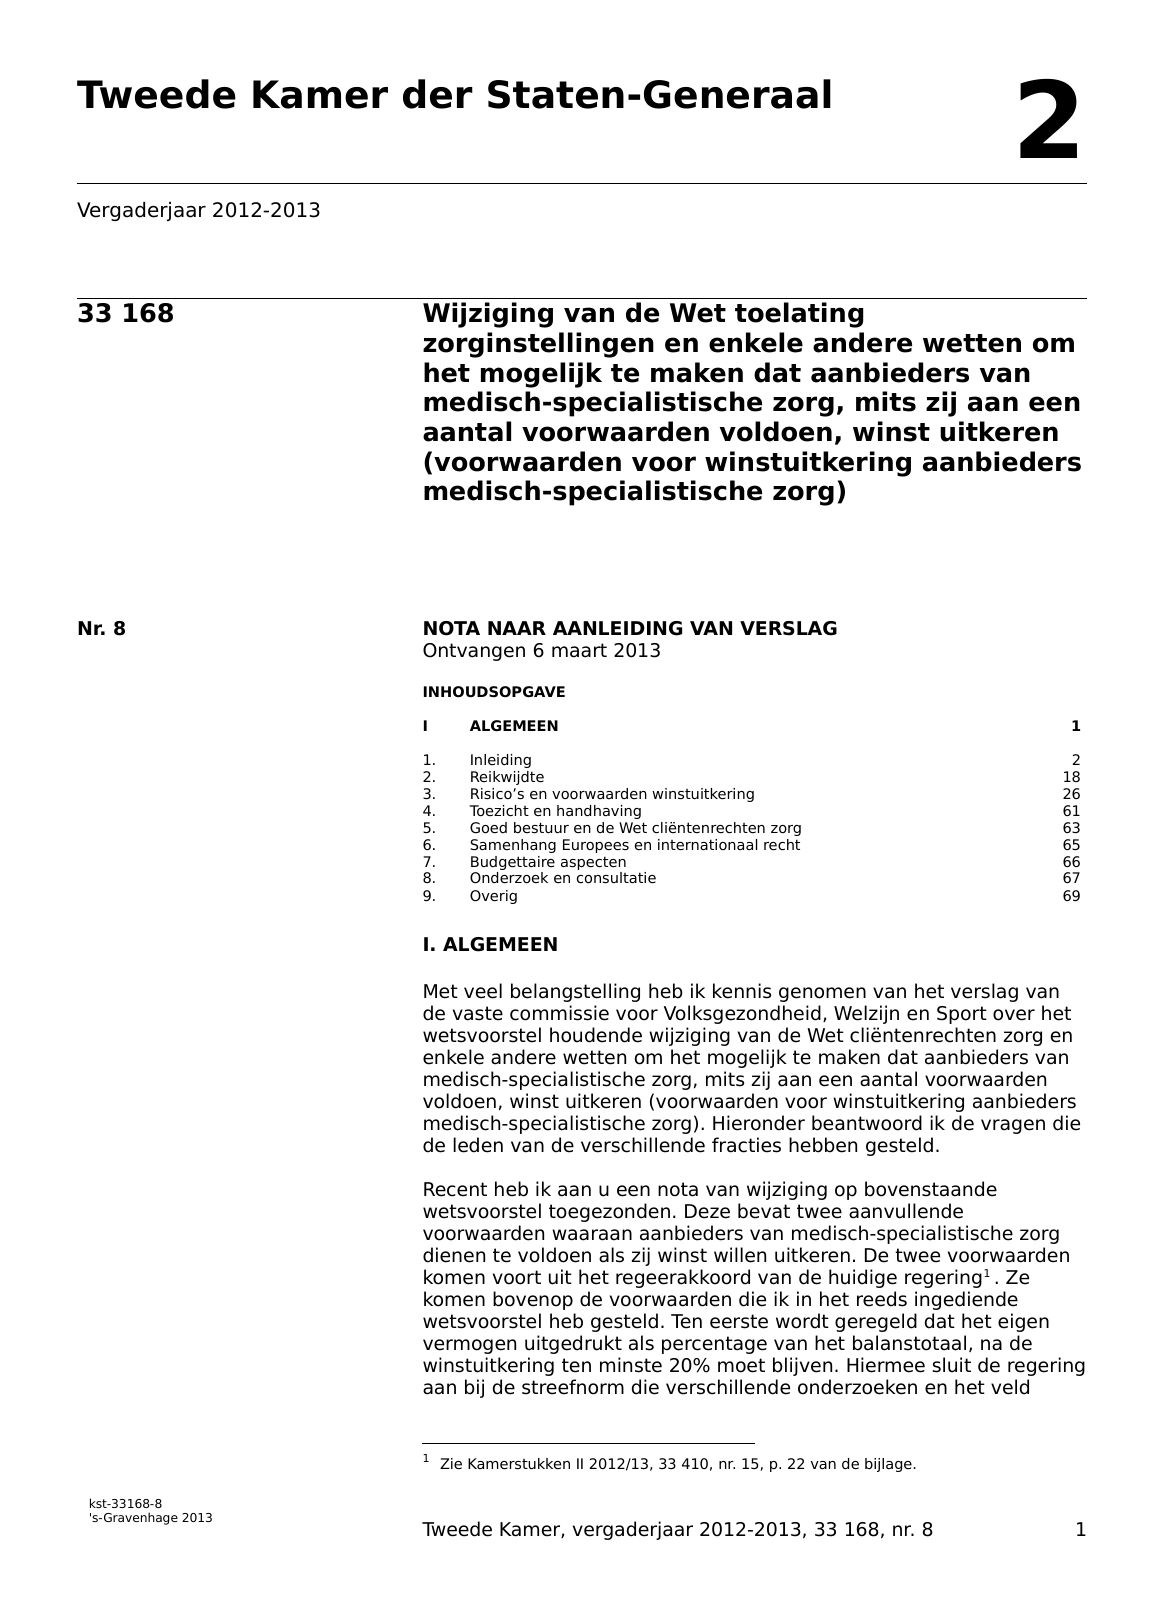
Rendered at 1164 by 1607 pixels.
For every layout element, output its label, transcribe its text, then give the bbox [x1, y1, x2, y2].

table_cell ALGEMEEN [464, 718, 1013, 734]
table_cell 9. [422, 888, 463, 904]
table_cell Reikwijdte [464, 769, 1013, 786]
subtitle Nr. 8 NOTA NAAR AANLEIDING VAN VERSLAG [77, 618, 1087, 640]
text Zie Kamerstukken II 2012/13, 33 410, nr. 15, p. 22 van de bijlage. [422, 1452, 1087, 1474]
text 's-Gravenhage 2013 [88, 1511, 323, 1525]
table_cell I [422, 718, 463, 734]
table_cell Budgettaire aspecten [464, 854, 1013, 870]
table_cell Goed bestuur en de Wet cliëntenrechten zorg [464, 820, 1013, 836]
table_cell Vergaderjaar 2012-2013 [77, 184, 1087, 298]
table_cell 69 [1013, 888, 1087, 904]
table_cell [422, 701, 463, 718]
table_header INHOUDSOPGAVE [422, 684, 1013, 701]
text Recent heb ik aan u een nota van wijziging op bovenstaande wetsvoorstel toegezonden. Deze bevat twee aanvullende voorwaarden waaraan aanbieders van medisch-specialistische zorg dienen te voldoen als zij winst willen uitkeren. De twee voorwaarden komen voort uit het regeerakkoord van de huidige regering. Ze komen bovenop de voorwaarden die ik in het reeds ingediende wetsvoorstel heb gesteld. Ten eerste wordt geregeld dat het eigen vermogen uitgedrukt als percentage van het balanstotaal, na de winstuitkering ten minste 20% moet blijven. Hiermee sluit de regering aan bij de streefnorm die verschillende onderzoeken en het veld [422, 1179, 1087, 1399]
text Ontvangen 6 maart 2013 [422, 640, 1087, 662]
table_cell [464, 735, 1013, 752]
table_cell Inleiding [464, 752, 1013, 768]
table_cell Onderzoek en consultatie [464, 870, 1013, 887]
subtitle 33 168 Wijziging van de Wet toelating zorginstellingen en enkele andere wetten om het mogelijk te maken dat aanbieders van medisch-specialistische zorg, mits zij aan een aantal voorwaarden voldoen, winst uitkeren (voorwaarden voor winstuitkering aanbieders medisch-specialistische zorg) [77, 299, 1087, 507]
table_cell 67 [1013, 870, 1087, 887]
text kst-33168-8 [88, 1497, 323, 1511]
table_cell 8. [422, 870, 463, 887]
table_cell 4. [422, 803, 463, 819]
table_cell 18 [1013, 769, 1087, 786]
table_cell 2 [1013, 752, 1087, 768]
text Met veel belangstelling heb ik kennis genomen van het verslag van de vaste commissie voor Volksgezondheid, Welzijn en Sport over het wetsvoorstel houdende wijziging van de Wet cliëntenrechten zorg en enkele andere wetten om het mogelijk te maken dat aanbieders van medisch-specialistische zorg, mits zij aan een aantal voorwaarden voldoen, winst uitkeren (voorwaarden voor winstuitkering aanbieders medisch-specialistische zorg). Hieronder beantwoord ik de vragen die de leden van de verschillende fracties hebben gesteld. [422, 981, 1087, 1157]
table_cell 2. [422, 769, 463, 786]
table_cell 7. [422, 854, 463, 870]
table_header 2 [886, 59, 1087, 183]
table_cell 63 [1013, 820, 1087, 836]
table_cell [464, 701, 1013, 718]
table_cell [1013, 701, 1087, 718]
table_cell 26 [1013, 786, 1087, 802]
subtitle I. ALGEMEEN [422, 934, 1087, 956]
table_cell Overig [464, 888, 1013, 904]
table_cell 61 [1013, 803, 1087, 819]
table_cell 65 [1013, 836, 1087, 853]
table_cell 3. [422, 786, 463, 802]
table_cell [422, 735, 463, 752]
table_cell Risico’s en voorwaarden winstuitkering [464, 786, 1013, 802]
table_cell 66 [1013, 854, 1087, 870]
table_cell 6. [422, 836, 463, 853]
table_header [1013, 684, 1087, 701]
table_cell [1013, 735, 1087, 752]
table_cell 1. [422, 752, 463, 768]
table_cell Samenhang Europees en internationaal recht [464, 836, 1013, 853]
table_header Tweede Kamer der Staten-Generaal [77, 59, 886, 183]
table_cell 5. [422, 820, 463, 836]
table_cell Toezicht en handhaving [464, 803, 1013, 819]
table_cell 1 [1013, 718, 1087, 734]
